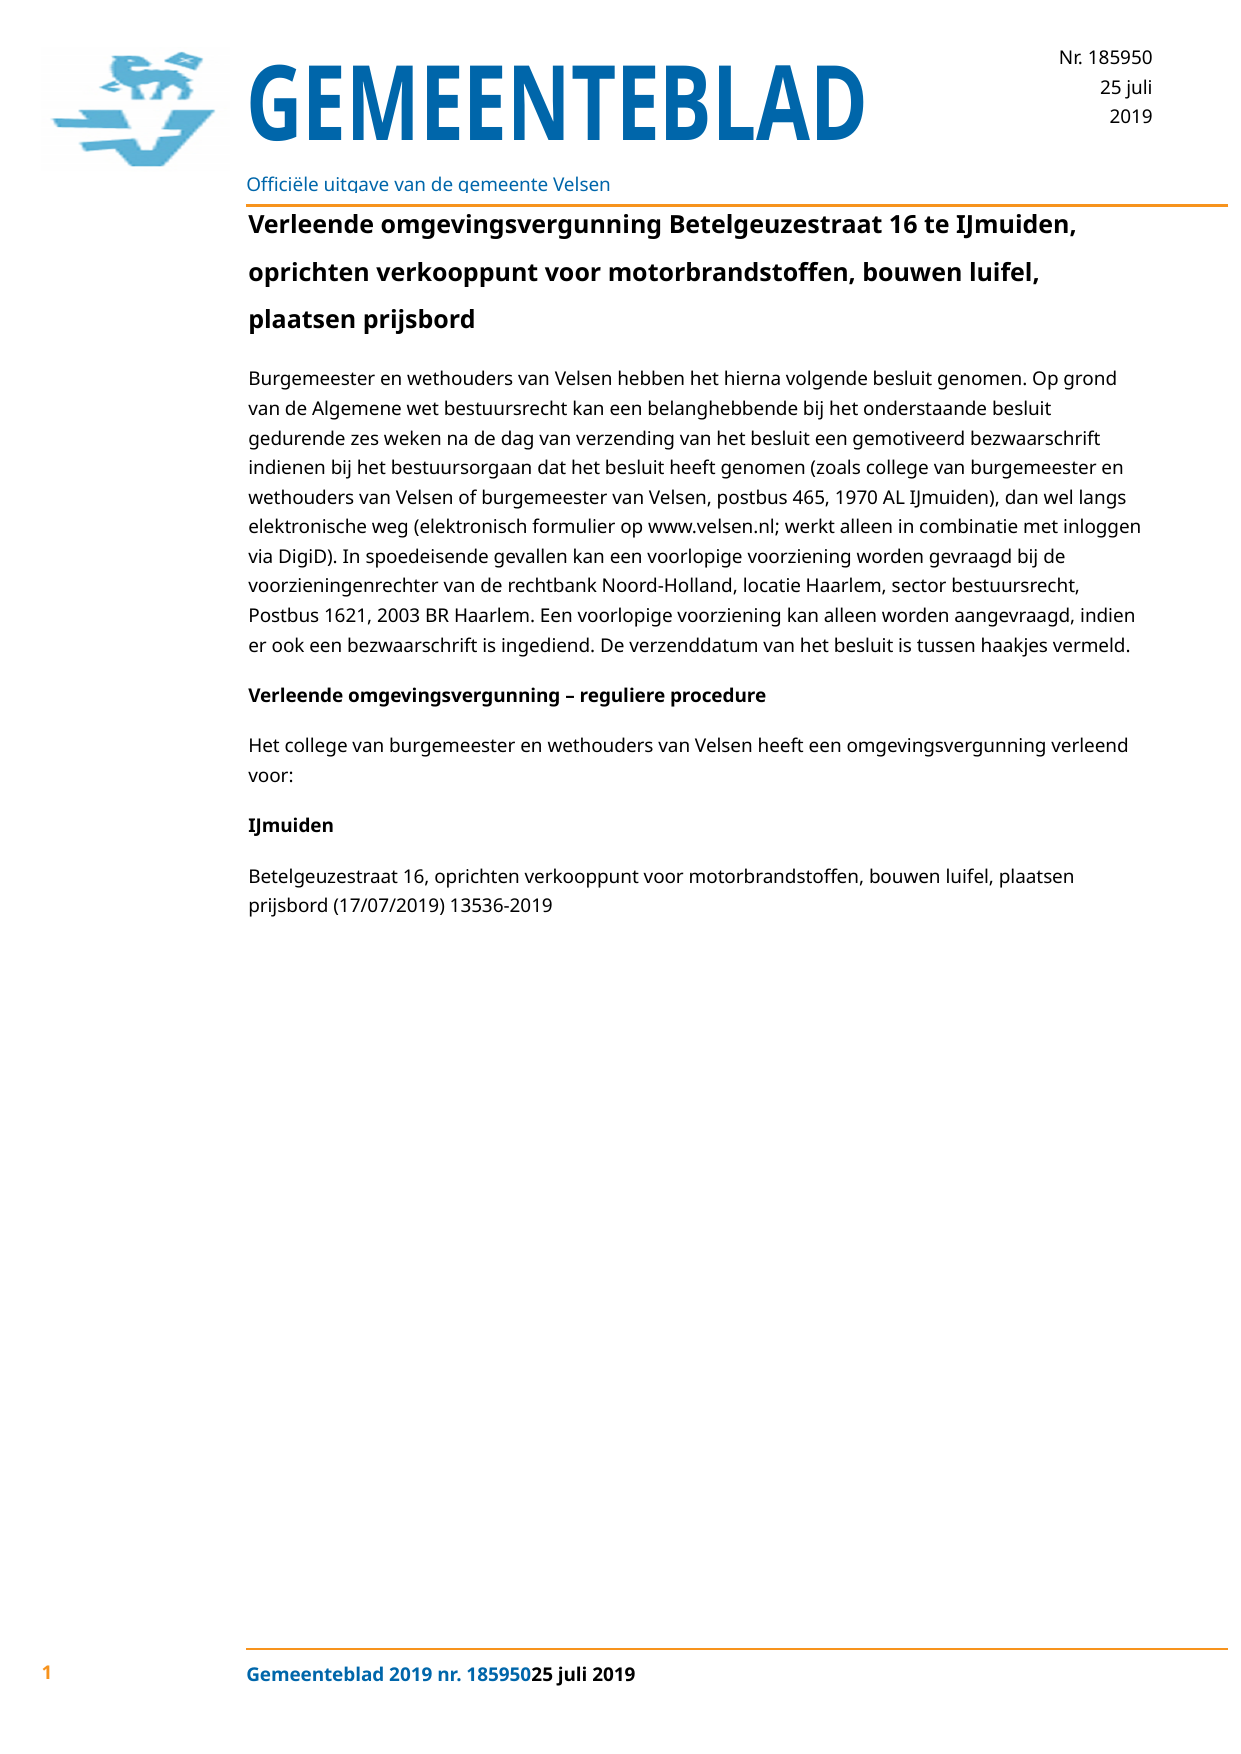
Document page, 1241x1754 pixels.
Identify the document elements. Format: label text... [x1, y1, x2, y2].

text Burgemeester en wethouders van Velsen hebben het hierna volgende besluit genomen. Op grond van de Algemene wet bestuursrecht kan een belanghebbende bij het onderstaande besluit gedurende zes weken na de dag van verzending van het besluit een gemotiveerd bezwaarschrift indienen bij het bestuursorgaan dat het besluit heeft genomen (zoals college van burgemeester en wethouders van Velsen of burgemeester van Velsen, postbus 465, 1970 AL IJmuiden), dan wel langs elektronische weg (elektronisch formulier op www.velsen.nl; werkt alleen in combinatie met inloggen via DigiD). In spoedeisende gevallen kan een voorlopige voorziening worden gevraagd bij de voorzieningenrechter van de rechtbank Noord-Holland, locatie Haarlem, sector bestuursrecht, Postbus 1621, 2003 BR Haarlem. Een voorlopige voorziening kan alleen worden aangevraagd, indien er ook een bezwaarschrift is ingediend. De verzenddatum van het besluit is tussen haakjes vermeld. [248, 366, 1152, 657]
text Verleende omgevingsvergunning – reguliere procedure [248, 682, 1152, 708]
text Het college van burgemeester en wethouders van Velsen heeft een omgevingsvergunning verleend voor: [248, 733, 1152, 788]
picture [41, 47, 231, 172]
text Betelgeuzestraat 16, oprichten verkooppunt voor motorbrandstoffen, bouwen luifel, plaatsen prijsbord (17/07/2019) 13536-2019 [248, 863, 1152, 918]
text Verleende omgevingsvergunning Betelgeuzestraat 16 te IJmuiden, oprichten verkooppunt voor motorbrandstoffen, bouwen luifel, plaatsen prijsbord [248, 207, 1152, 336]
text IJmuiden [248, 813, 1152, 838]
